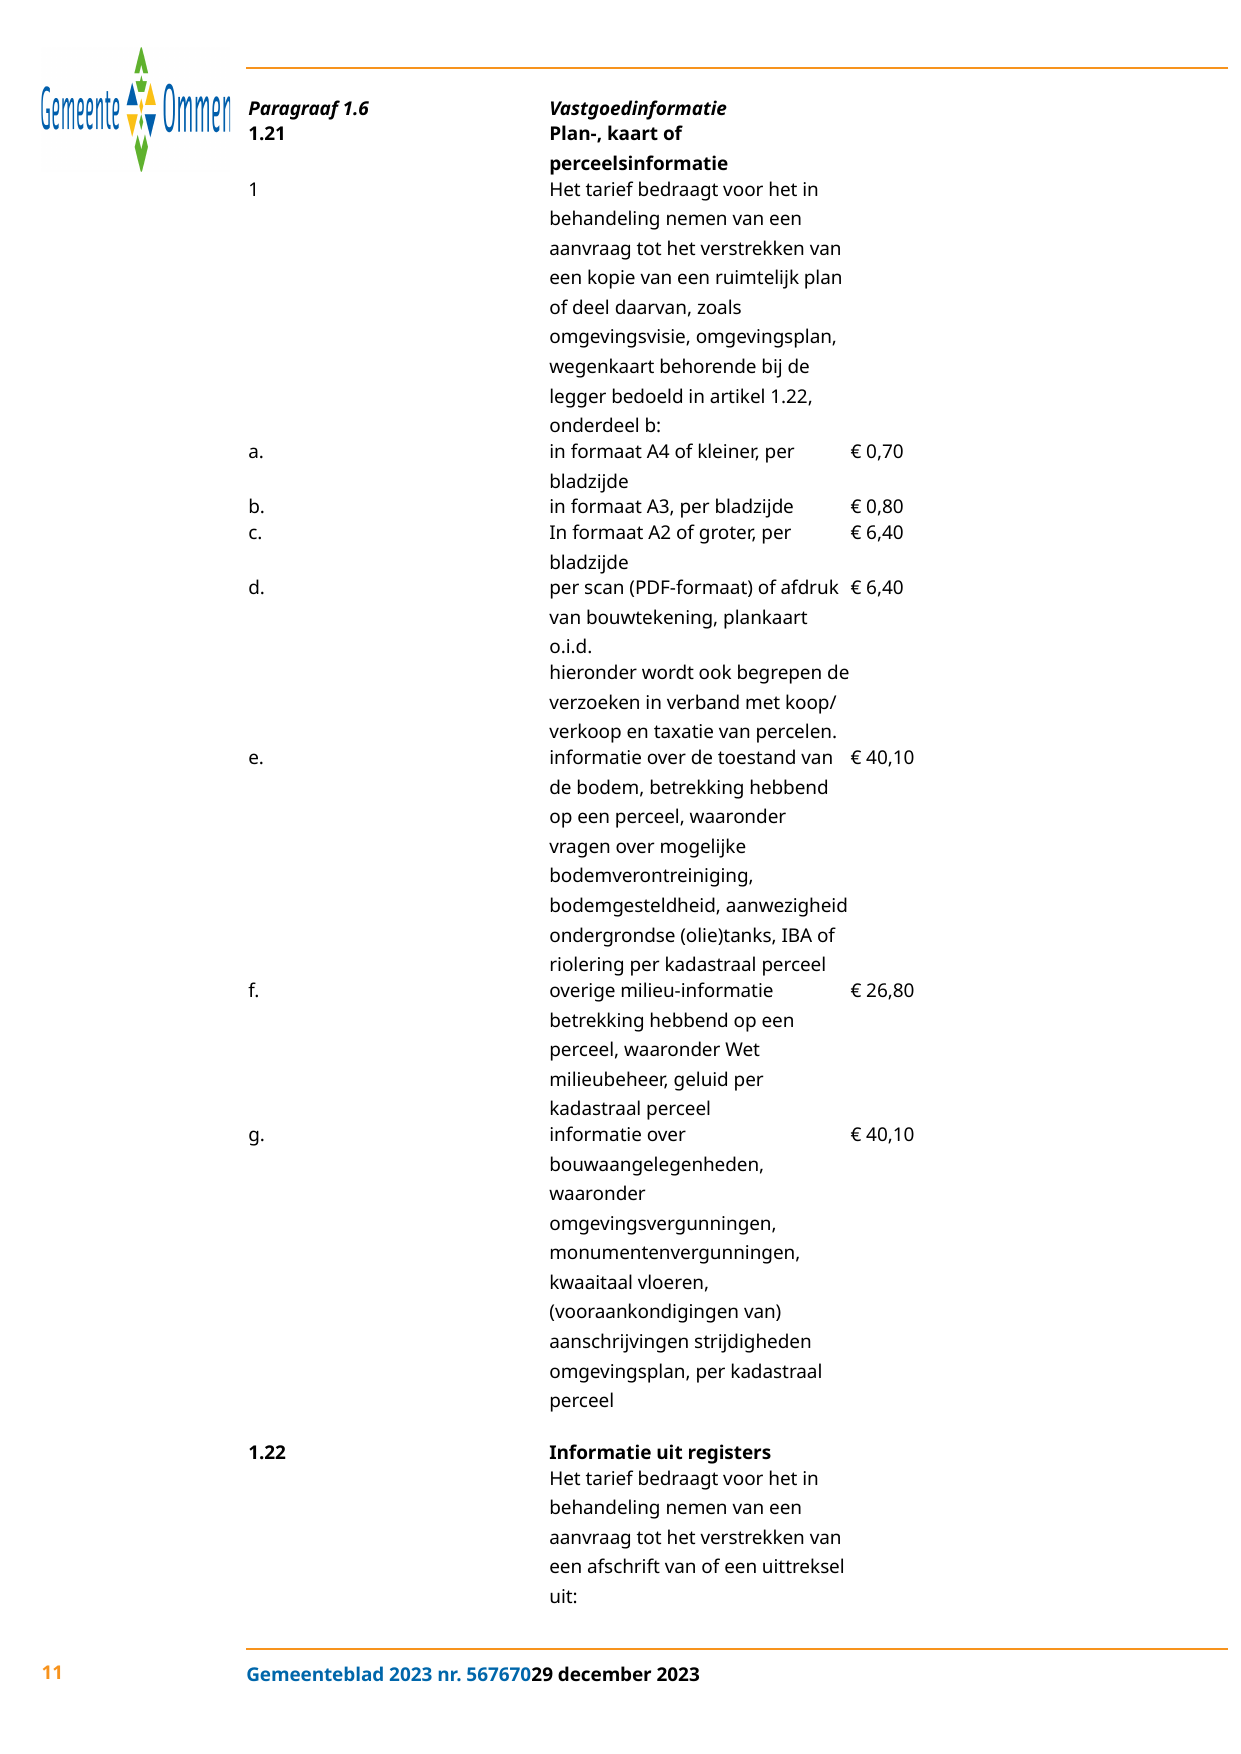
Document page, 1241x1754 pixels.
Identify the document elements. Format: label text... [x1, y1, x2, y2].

table_cell [850, 1465, 1152, 1609]
table_cell Het tarief bedraagt voor het in behandeling nemen van een aanvraag tot het verstrekken van een afschrift van of een uittreksel uit: [549, 1465, 850, 1609]
table_cell 1.21 [248, 121, 549, 176]
table_cell a. [248, 438, 549, 493]
table_cell Paragraaf 1.6 [248, 95, 549, 121]
table_cell € 40,10 [850, 744, 1152, 977]
table_cell 1.22 [248, 1439, 549, 1465]
table_cell b. [248, 494, 549, 519]
table_cell in formaat A3, per bladzijde [549, 494, 850, 519]
table_cell In formaat A2 of groter, per bladzijde [549, 519, 850, 574]
table_cell per scan (PDF-formaat) of afdruk van bouwtekening, plankaart o.i.d. [549, 575, 850, 659]
table_cell [850, 95, 1152, 121]
table_cell hieronder wordt ook begrepen de verzoeken in verband met koop/ verkoop en taxatie van percelen. [549, 660, 850, 744]
table_cell overige milieu-informatie betrekking hebbend op een perceel, waaronder Wet milieubeheer, geluid per kadastraal perceel [549, 977, 850, 1121]
table_cell [850, 121, 1152, 176]
table_cell Informatie uit registers [549, 1439, 850, 1465]
table_cell g. [248, 1121, 549, 1413]
table_cell € 6,40 [850, 519, 1152, 574]
table_cell [850, 1413, 1152, 1439]
table_cell 1 [248, 176, 549, 438]
table_cell Plan-, kaart of perceelsinformatie [549, 121, 850, 176]
table_cell € 6,40 [850, 575, 1152, 659]
table_cell d. [248, 575, 549, 659]
table_cell € 26,80 [850, 977, 1152, 1121]
table_cell informatie over de toestand van de bodem, betrekking hebbend op een perceel, waaronder vragen over mogelijke bodemverontreiniging, bodemgesteldheid, aanwezigheid ondergrondse (olie)tanks, IBA of riolering per kadastraal perceel [549, 744, 850, 977]
table_cell Het tarief bedraagt voor het in behandeling nemen van een aanvraag tot het verstrekken van een kopie van een ruimtelijk plan of deel daarvan, zoals omgevingsvisie, omgevingsplan, wegenkaart behorende bij de legger bedoeld in artikel 1.22, onderdeel b: [549, 176, 850, 438]
table_cell € 0,80 [850, 494, 1152, 519]
table_cell c. [248, 519, 549, 574]
table_cell € 0,70 [850, 438, 1152, 493]
table_cell [248, 1465, 549, 1609]
table_cell [248, 1413, 549, 1439]
table_cell € 40,10 [850, 1121, 1152, 1413]
table_cell Vastgoedinformatie [549, 95, 850, 121]
table_cell e. [248, 744, 549, 977]
table_cell [850, 1439, 1152, 1465]
table_cell [549, 1413, 850, 1439]
table_cell f. [248, 977, 549, 1121]
table_cell [248, 660, 549, 744]
table_cell [850, 660, 1152, 744]
table_cell informatie over bouwaangelegenheden, waaronder omgevingsvergunningen, monumentenvergunningen, kwaaitaal vloeren, (vooraankondigingen van) aanschrijvingen strijdigheden omgevingsplan, per kadastraal perceel [549, 1121, 850, 1413]
picture [41, 47, 231, 172]
table_cell in formaat A4 of kleiner, per bladzijde [549, 438, 850, 493]
table_cell [850, 176, 1152, 438]
